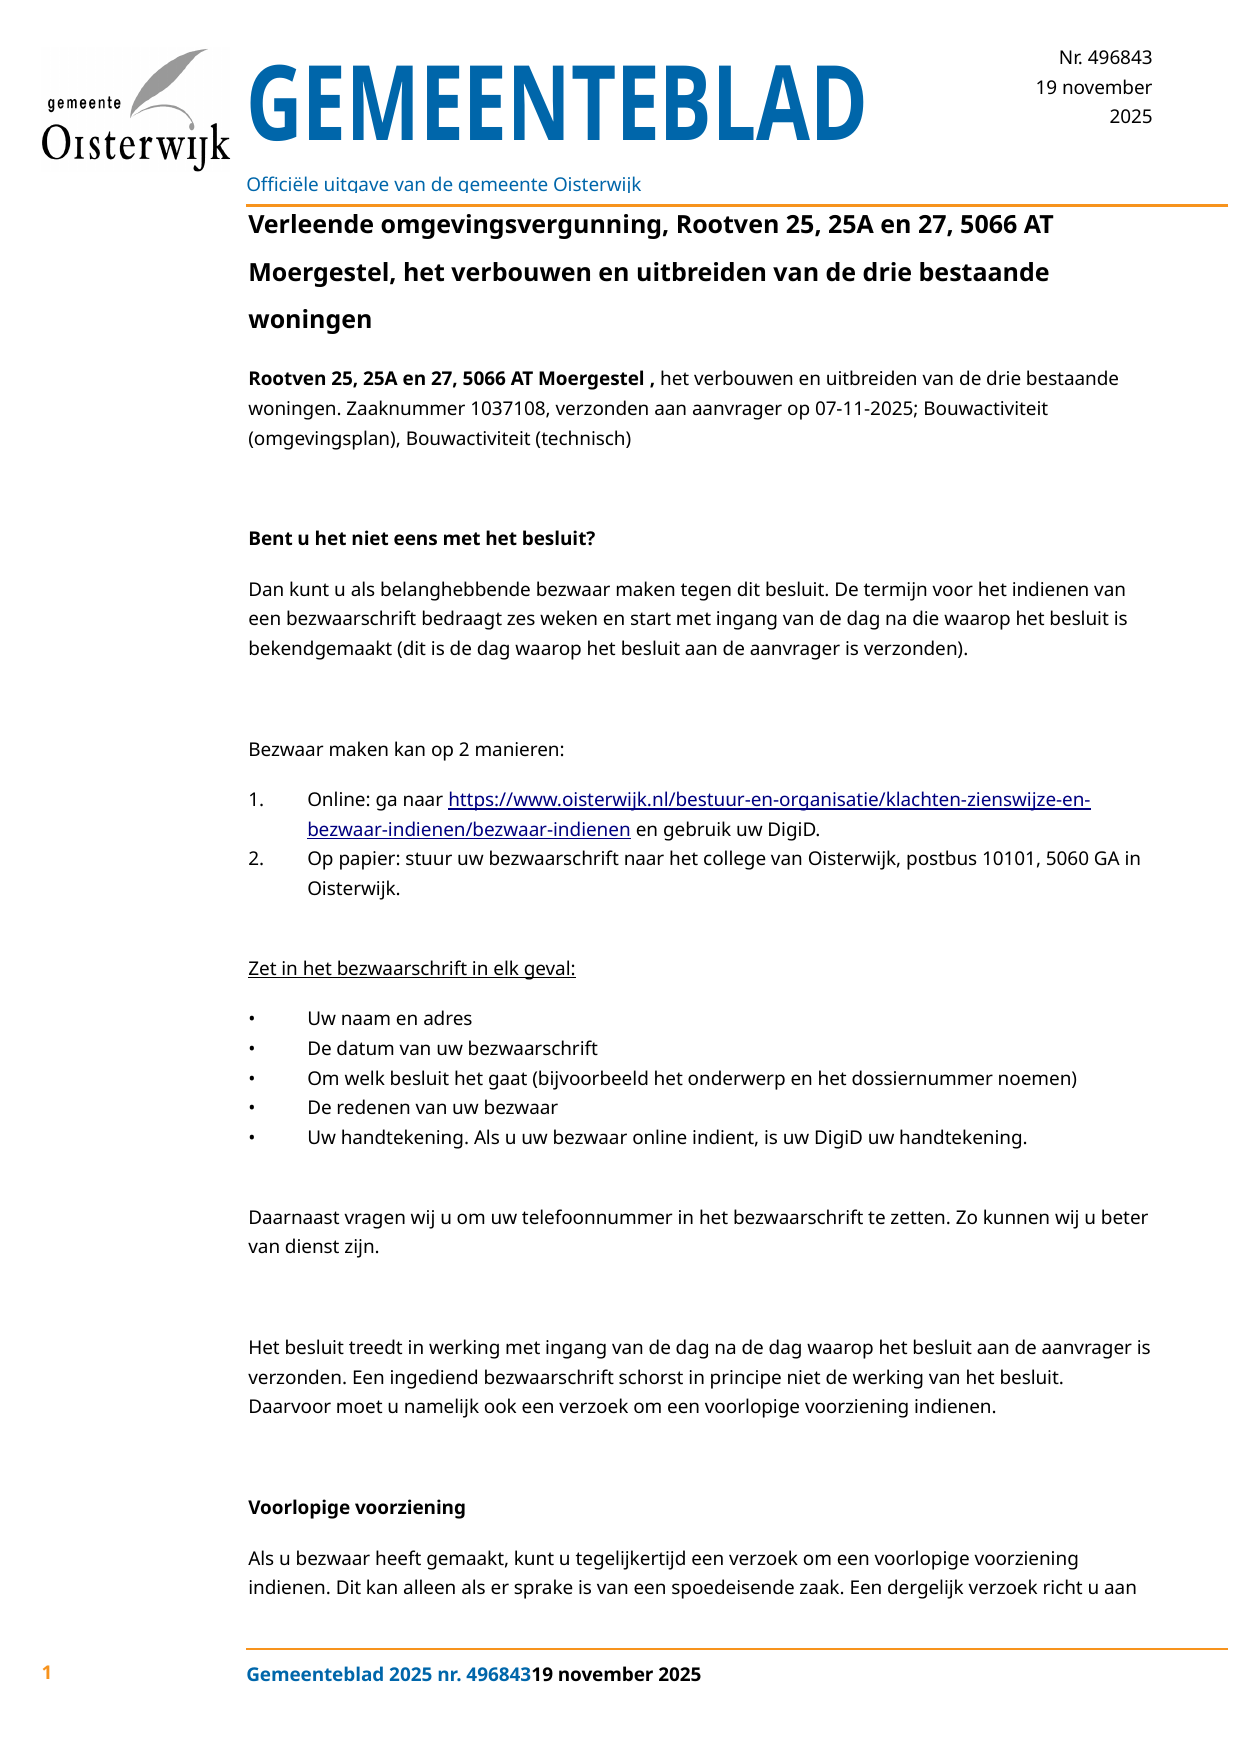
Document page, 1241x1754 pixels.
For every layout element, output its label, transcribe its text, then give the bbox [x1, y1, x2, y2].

list Online: ga naar https://www.oisterwijk.nl/bestuur-en-organisatie/klachten-zienswijze-en-bezwaar-indienen/bezwaar-indienen en gebruik uw DigiD. [248, 786, 1152, 842]
text Bent u het niet eens met het besluit? [248, 526, 1152, 551]
text Daarnaast vragen wij u om uw telefoonnummer in het bezwaarschrift te zetten. Zo kunnen wij u beter van dienst zijn. [248, 1204, 1152, 1259]
list Uw naam en adres [248, 1006, 1152, 1031]
list Op papier: stuur uw bezwaarschrift naar het college van Oisterwijk, postbus 10101, 5060 GA in Oisterwijk. [248, 846, 1152, 901]
text Zet in het bezwaarschrift in elk geval: [248, 955, 1152, 981]
text Rootven 25, 25A en 27, 5066 AT Moergestel , het verbouwen en uitbreiden van de drie bestaande woningen. Zaaknummer 1037108, verzonden aan aanvrager op 07-11-2025; Bouwactiviteit (omgevingsplan), Bouwactiviteit (technisch) [248, 366, 1152, 450]
text Als u bezwaar heeft gemaakt, kunt u tegelijkertijd een verzoek om een voorlopige voorziening indienen. Dit kan alleen als er sprake is van een spoedeisende zaak. Een dergelijk verzoek richt u aan [248, 1545, 1152, 1600]
list De datum van uw bezwaarschrift [248, 1035, 1152, 1061]
list Om welk besluit het gaat (bijvoorbeeld het onderwerp en het dossiernummer noemen) [248, 1065, 1152, 1090]
text Dan kunt u als belanghebbende bezwaar maken tegen dit besluit. De termijn voor het indienen van een bezwaarschrift bedraagt zes weken en start met ingang van de dag na die waarop het besluit is bekendgemaakt (dit is de dag waarop het besluit aan de aanvrager is verzonden). [248, 576, 1152, 661]
text Het besluit treedt in werking met ingang van de dag na de dag waarop het besluit aan de aanvrager is verzonden. Een ingediend bezwaarschrift schorst in principe niet de werking van het besluit. Daarvoor moet u namelijk ook een verzoek om een voorlopige voorziening indienen. [248, 1334, 1152, 1419]
text Verleende omgevingsvergunning, Rootven 25, 25A en 27, 5066 AT Moergestel, het verbouwen en uitbreiden van de drie bestaande woningen [248, 207, 1152, 336]
list Uw handtekening. Als u uw bezwaar online indient, is uw DigiD uw handtekening. [248, 1124, 1152, 1149]
picture [41, 47, 231, 172]
text Voorlopige voorziening [248, 1494, 1152, 1520]
text Bezwaar maken kan op 2 manieren: [248, 736, 1152, 762]
list De redenen van uw bezwaar [248, 1094, 1152, 1120]
